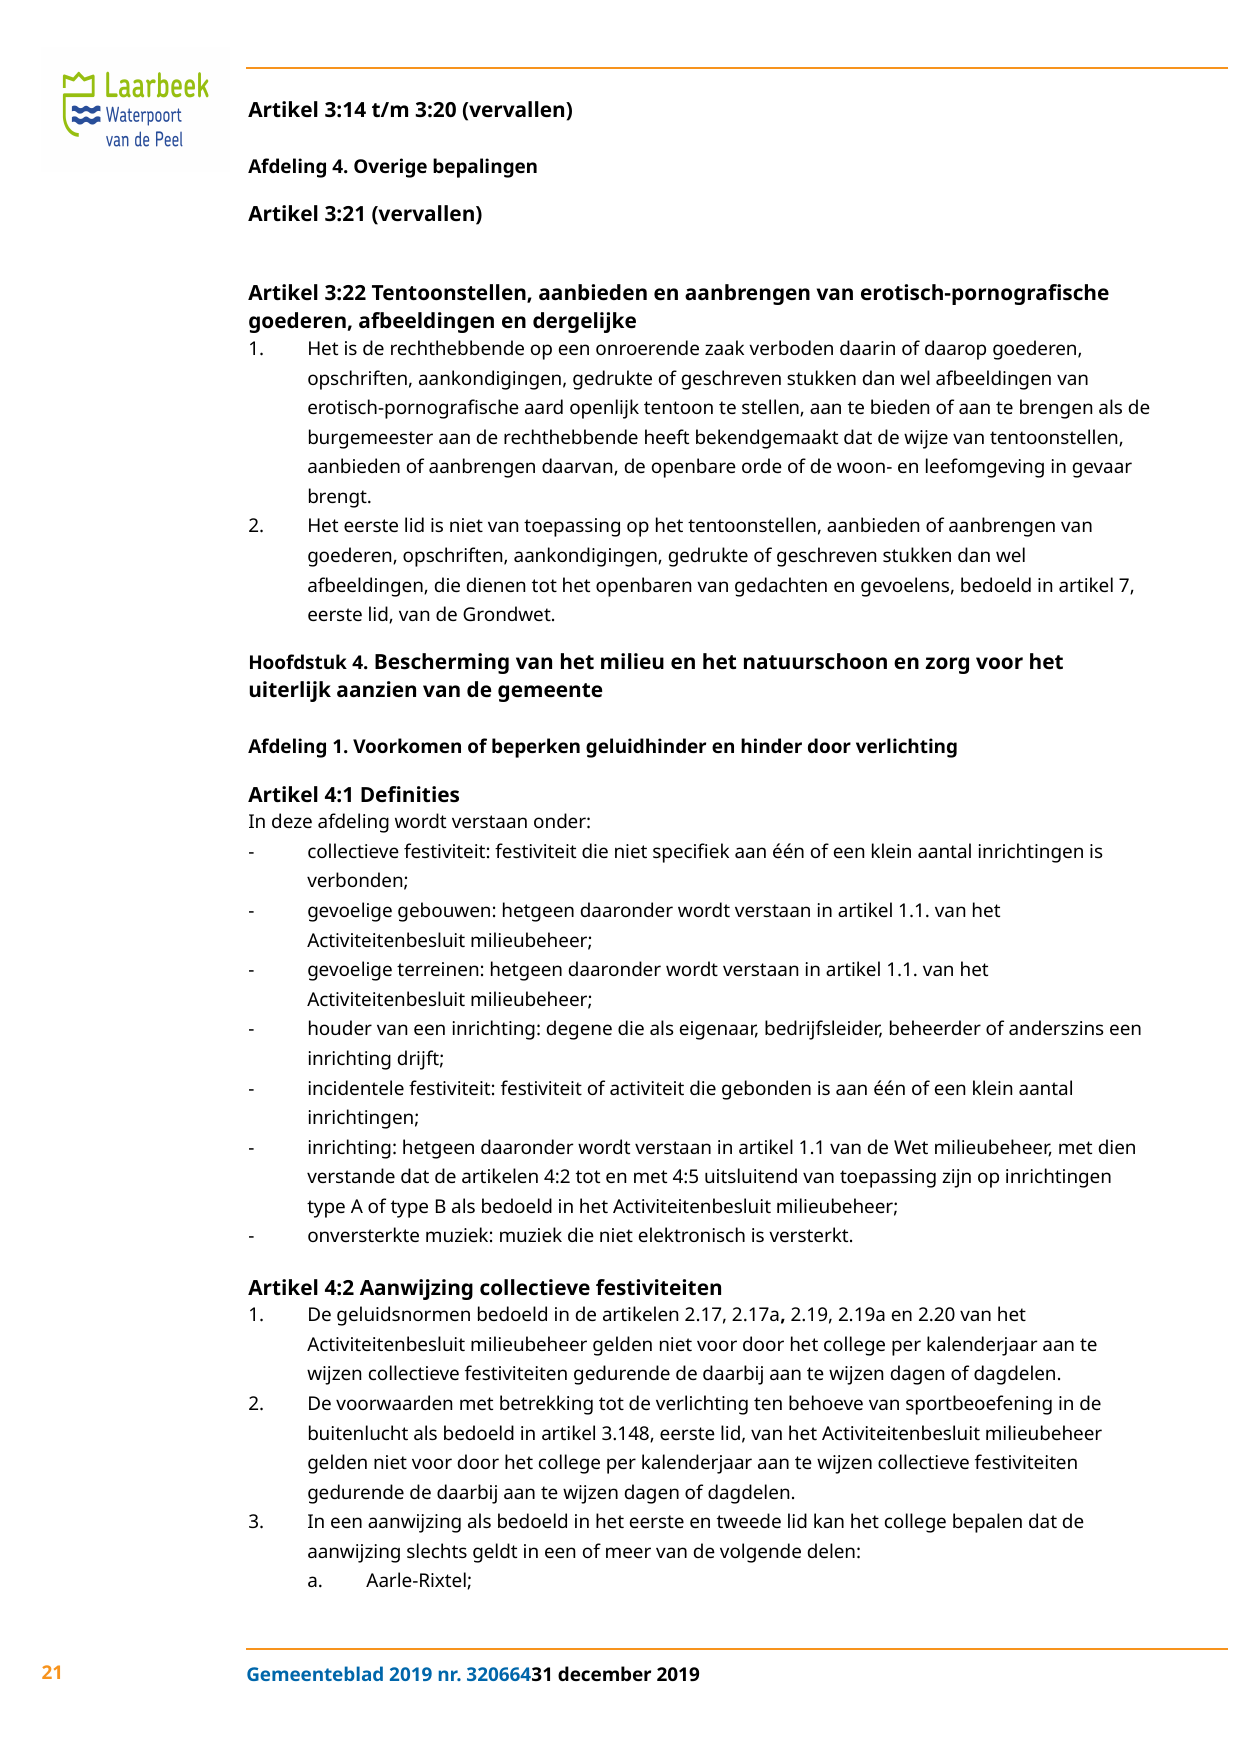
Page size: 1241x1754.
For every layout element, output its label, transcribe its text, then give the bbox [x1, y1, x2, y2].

text Artikel 3:21 (vervallen) [248, 199, 1152, 228]
list gevoelige terreinen: hetgeen daaronder wordt verstaan in artikel 1.1. van het Activiteitenbesluit milieubeheer; [248, 956, 1152, 1012]
list houder van een inrichting: degene die als eigenaar, bedrijfsleider, beheerder of anderszins een inrichting drijft; [248, 1016, 1152, 1071]
list De geluidsnormen bedoeld in de artikelen 2.17, 2.17a, 2.19, 2.19a en 2.20 van het Activiteitenbesluit milieubeheer gelden niet voor door het college per kalenderjaar aan te wijzen collectieve festiviteiten gedurende de daarbij aan te wijzen dagen of dagdelen. [248, 1301, 1152, 1386]
text Afdeling 4. Overige bepalingen [248, 153, 1152, 178]
text Artikel 4:1 Definities [248, 780, 1152, 808]
list collectieve festiviteit: festiviteit die niet specifiek aan één of een klein aantal inrichtingen is verbonden; [248, 838, 1152, 893]
text Artikel 3:22 Tentoonstellen, aanbieden en aanbrengen van erotisch-pornografische goederen, afbeeldingen en dergelijke [248, 278, 1152, 335]
list inrichting: hetgeen daaronder wordt verstaan in artikel 1.1 van de Wet milieubeheer, met dien verstande dat de artikelen 4:2 tot en met 4:5 uitsluitend van toepassing zijn op inrichtingen type A of type B als bedoeld in het Activiteitenbesluit milieubeheer; [248, 1134, 1152, 1219]
list onversterkte muziek: muziek die niet elektronisch is versterkt. [248, 1223, 1152, 1248]
text Afdeling 1. Voorkomen of beperken geluidhinder en hinder door verlichting [248, 733, 1152, 759]
picture [41, 47, 231, 172]
text Artikel 4:2 Aanwijzing collectieve festiviteiten [248, 1273, 1152, 1301]
text In deze afdeling wordt verstaan onder: [248, 808, 1152, 834]
list De voorwaarden met betrekking tot de verlichting ten behoeve van sportbeoefening in de buitenlucht als bedoeld in artikel 3.148, eerste lid, van het Activiteitenbesluit milieubeheer gelden niet voor door het college per kalenderjaar aan te wijzen collectieve festiviteiten gedurende de daarbij aan te wijzen dagen of dagdelen. [248, 1390, 1152, 1505]
text Hoofdstuk 4. Bescherming van het milieu en het natuurschoon en zorg voor het uiterlijk aanzien van de gemeente [248, 647, 1152, 704]
list gevoelige gebouwen: hetgeen daaronder wordt verstaan in artikel 1.1. van het Activiteitenbesluit milieubeheer; [248, 897, 1152, 952]
list incidentele festiviteit: festiviteit of activiteit die gebonden is aan één of een klein aantal inrichtingen; [248, 1075, 1152, 1130]
list In een aanwijzing als bedoeld in het eerste en tweede lid kan het college bepalen dat de aanwijzing slechts geldt in een of meer van de volgende delen: [248, 1508, 1152, 1564]
list Het is de rechthebbende op een onroerende zaak verboden daarin of daarop goederen, opschriften, aankondigingen, gedrukte of geschreven stukken dan wel afbeeldingen van erotisch-pornografische aard openlijk tentoon te stellen, aan te bieden of aan te brengen als de burgemeester aan de rechthebbende heeft bekendgemaakt dat de wijze van tentoonstellen, aanbieden of aanbrengen daarvan, de openbare orde of de woon- en leefomgeving in gevaar brengt. [248, 335, 1152, 509]
text Artikel 3:14 t/m 3:20 (vervallen) [248, 95, 1152, 123]
list Het eerste lid is niet van toepassing op het tentoonstellen, aanbieden of aanbrengen van goederen, opschriften, aankondigingen, gedrukte of geschreven stukken dan wel afbeeldingen, die dienen tot het openbaren van gedachten en gevoelens, bedoeld in artikel 7, eerste lid, van de Grondwet. [248, 513, 1152, 627]
list Aarle-Rixtel; [307, 1568, 1152, 1593]
